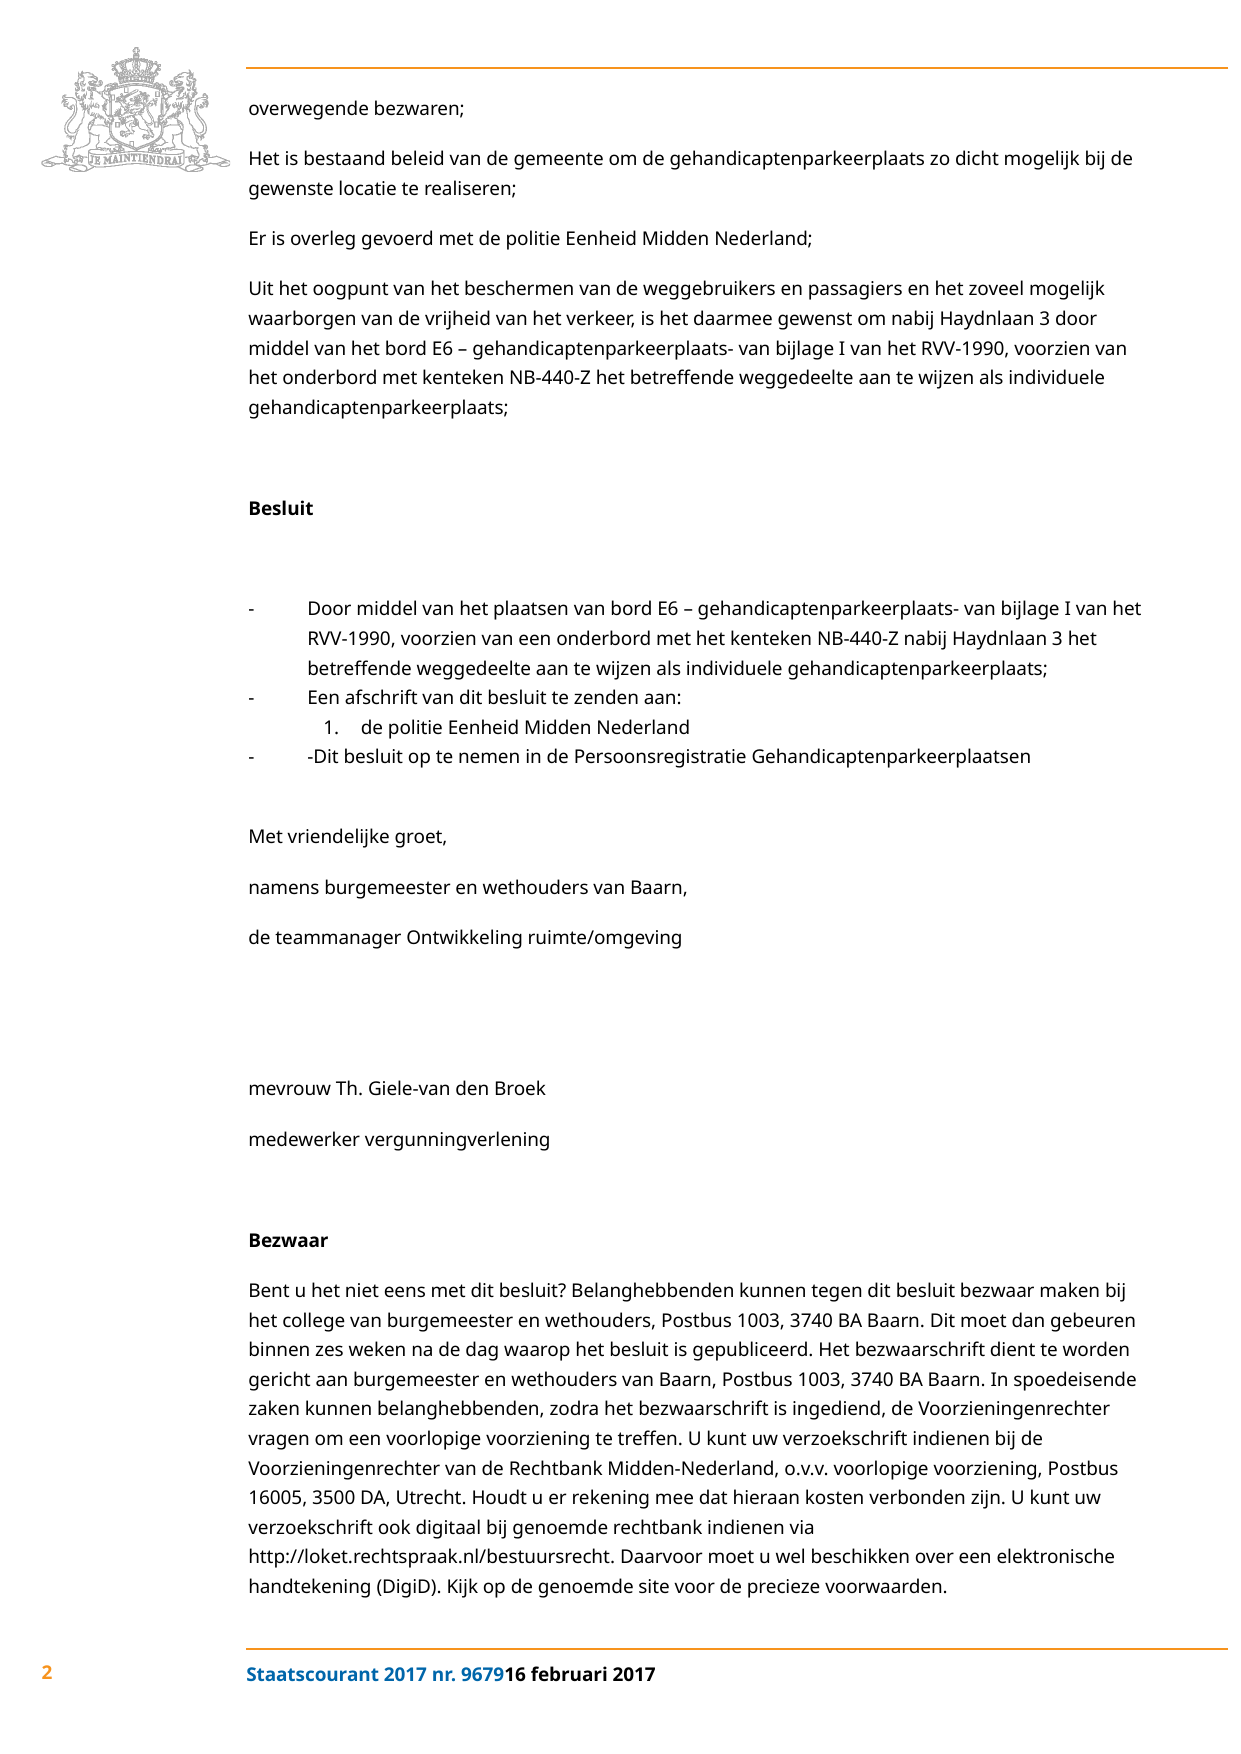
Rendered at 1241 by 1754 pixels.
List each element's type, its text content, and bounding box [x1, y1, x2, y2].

picture [41, 47, 231, 172]
list -Dit besluit op te nemen in de Persoonsregistratie Gehandicaptenparkeerplaatsen [248, 743, 1152, 769]
text Er is overleg gevoerd met de politie Eenheid Midden Nederland; [248, 225, 1152, 251]
list Een afschrift van dit besluit te zenden aan: [248, 684, 1152, 710]
text mevrouw Th. Giele-van den Broek [248, 1076, 1152, 1101]
text de teammanager Ontwikkeling ruimte/omgeving [248, 924, 1152, 950]
text Met vriendelijke groet, [248, 823, 1152, 849]
text Bent u het niet eens met dit besluit? Belanghebbenden kunnen tegen dit besluit bezwaar maken bij het college van burgemeester en wethouders, Postbus 1003, 3740 BA Baarn. Dit moet dan gebeuren binnen zes weken na de dag waarop het besluit is gepubliceerd. Het bezwaarschrift dient te worden gericht aan burgemeester en wethouders van Baarn, Postbus 1003, 3740 BA Baarn. In spoedeisende zaken kunnen belanghebbenden, zodra het bezwaarschrift is ingediend, de Voorzieningenrechter vragen om een voorlopige voorziening te treffen. U kunt uw verzoekschrift indienen bij de Voorzieningenrechter van de Rechtbank Midden-Nederland, o.v.v. voorlopige voorziening, Postbus 16005, 3500 DA, Utrecht. Houdt u er rekening mee dat hieraan kosten verbonden zijn. U kunt uw verzoekschrift ook digitaal bij genoemde rechtbank indienen via http://loket.rechtspraak.nl/bestuursrecht. Daarvoor moet u wel beschikken over een elektronische handtekening (DigiD). Kijk op de genoemde site voor de precieze voorwaarden. [248, 1277, 1152, 1599]
list de politie Eenheid Midden Nederland [323, 714, 1152, 740]
text Uit het oogpunt van het beschermen van de weggebruikers en passagiers en het zoveel mogelijk waarborgen van de vrijheid van het verkeer, is het daarmee gewenst om nabij Haydnlaan 3 door middel van het bord E6 – gehandicaptenparkeerplaats- van bijlage I van het RVV-1990, voorzien van het onderbord met kenteken NB-440-Z het betreffende weggedeelte aan te wijzen als individuele gehandicaptenparkeerplaats; [248, 276, 1152, 420]
text namens burgemeester en wethouders van Baarn, [248, 874, 1152, 900]
text Besluit [248, 495, 1152, 521]
text Het is bestaand beleid van de gemeente om de gehandicaptenparkeerplaats zo dicht mogelijk bij de gewenste locatie te realiseren; [248, 145, 1152, 201]
text medewerker vergunningverlening [248, 1126, 1152, 1152]
text overwegende bezwaren; [248, 95, 1152, 121]
text Bezwaar [248, 1227, 1152, 1253]
list Door middel van het plaatsen van bord E6 – gehandicaptenparkeerplaats- van bijlage I van het RVV-1990, voorzien van een onderbord met het kenteken NB-440-Z nabij Haydnlaan 3 het betreffende weggedeelte aan te wijzen als individuele gehandicaptenparkeerplaats; [248, 596, 1152, 681]
